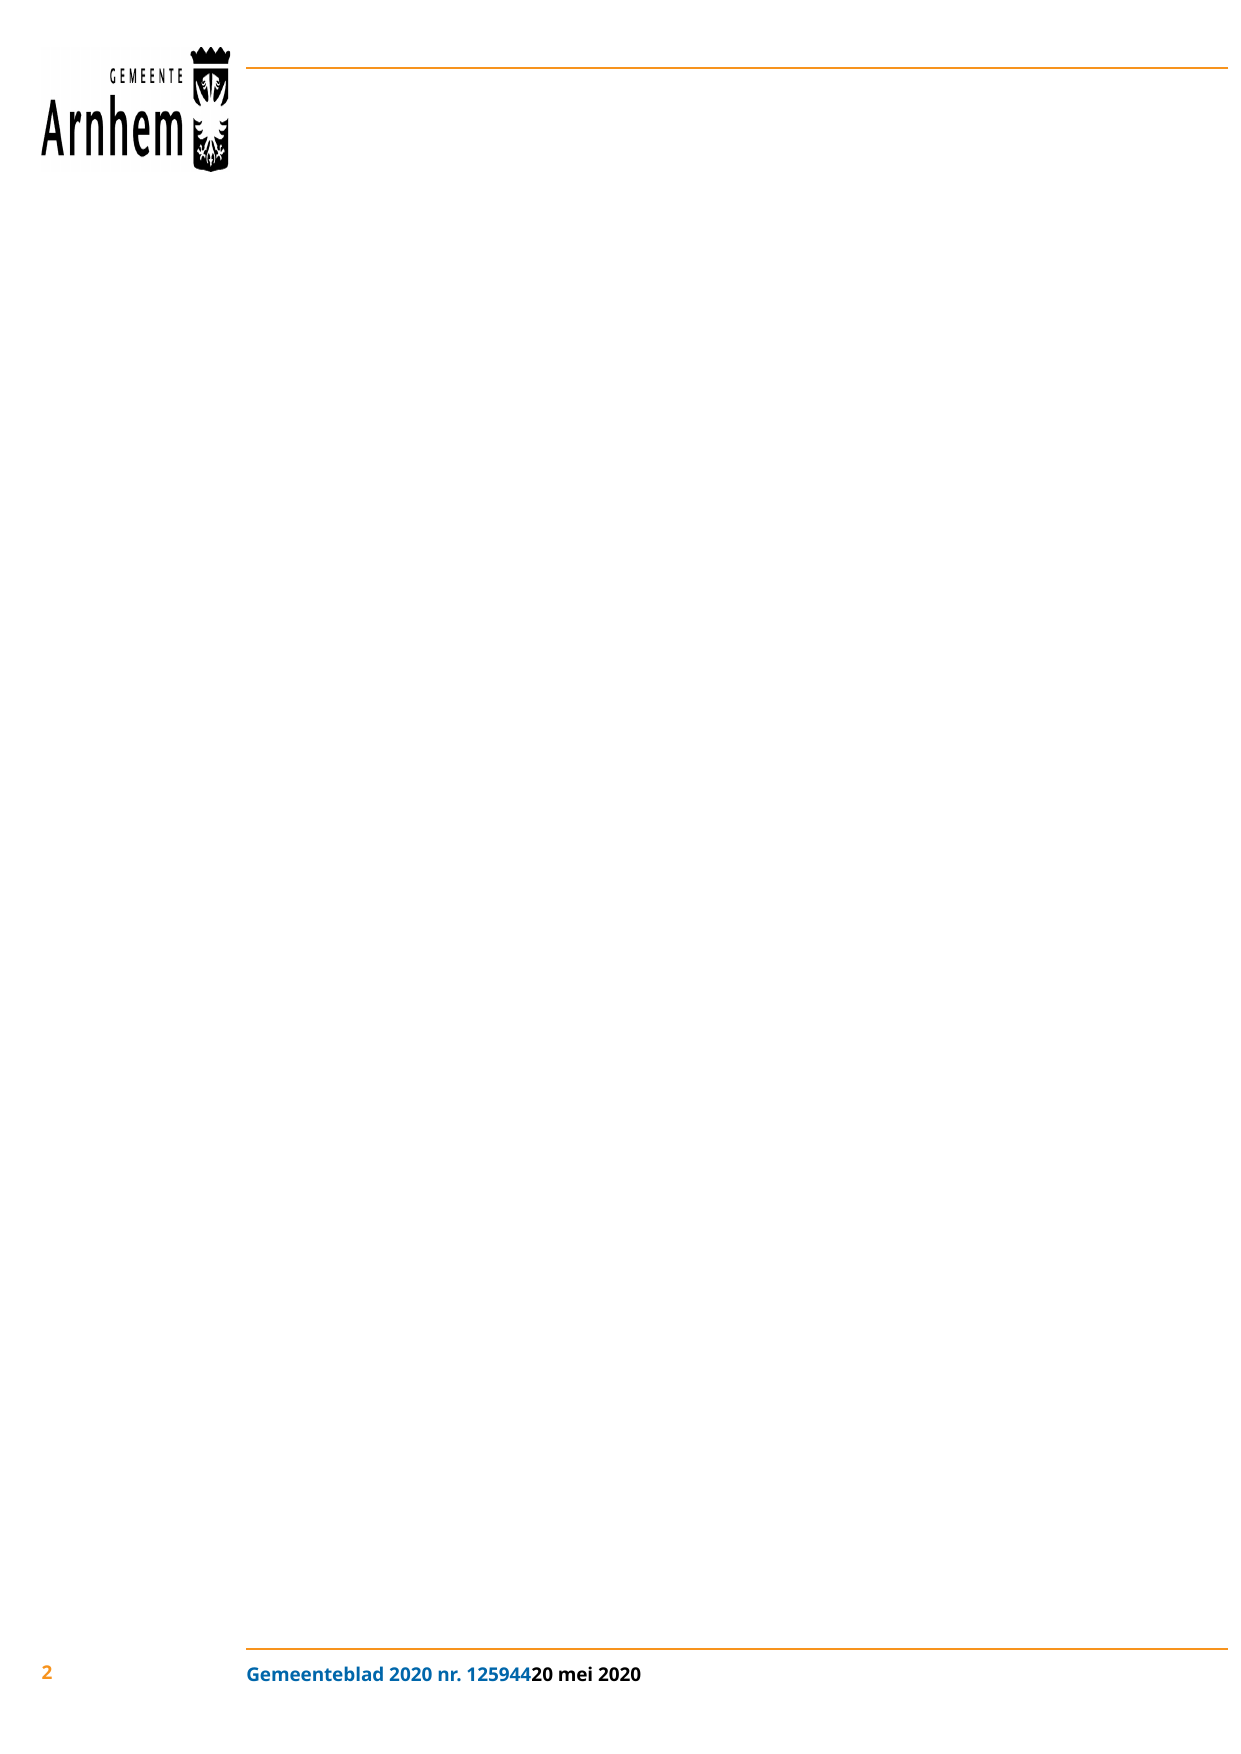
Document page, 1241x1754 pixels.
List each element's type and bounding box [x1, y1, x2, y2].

picture [41, 47, 231, 172]
